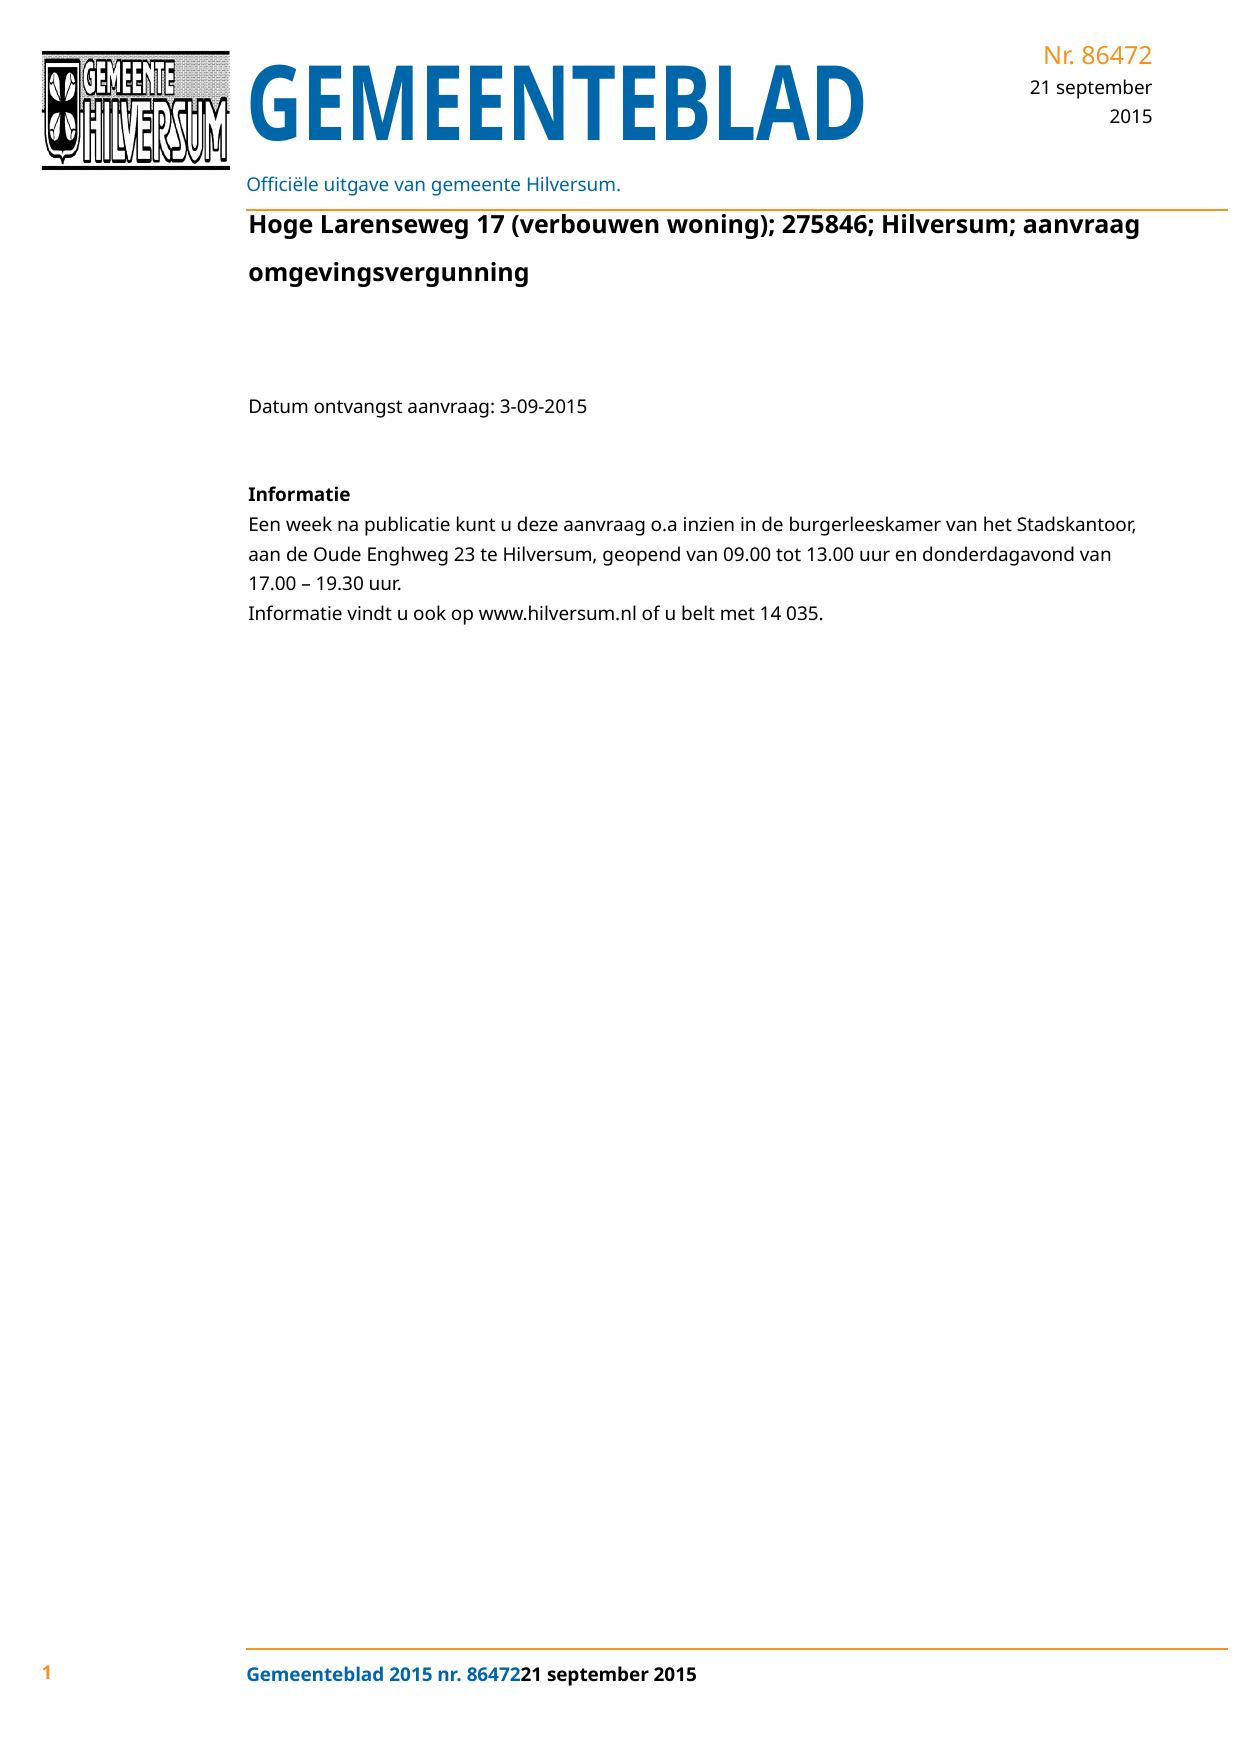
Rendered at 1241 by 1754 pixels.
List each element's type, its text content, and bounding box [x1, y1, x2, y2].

text Informatie [248, 482, 1152, 507]
text Hoge Larenseweg 17 (verbouwen woning); 275846; Hilversum; aanvraag omgevingsvergunning [248, 211, 1152, 288]
picture [41, 47, 231, 172]
text Datum ontvangst aanvraag: 3-09-2015 [248, 393, 1152, 419]
text Een week na publicatie kunt u deze aanvraag o.a inzien in de burgerleeskamer van het Stadskantoor, [248, 511, 1152, 537]
text aan de Oude Enghweg 23 te Hilversum, geopend van 09.00 tot 13.00 uur en donderdagavond van 17.00 – 19.30 uur. [248, 541, 1152, 596]
text Informatie vindt u ook op www.hilversum.nl of u belt met 14 035. [248, 600, 1152, 626]
